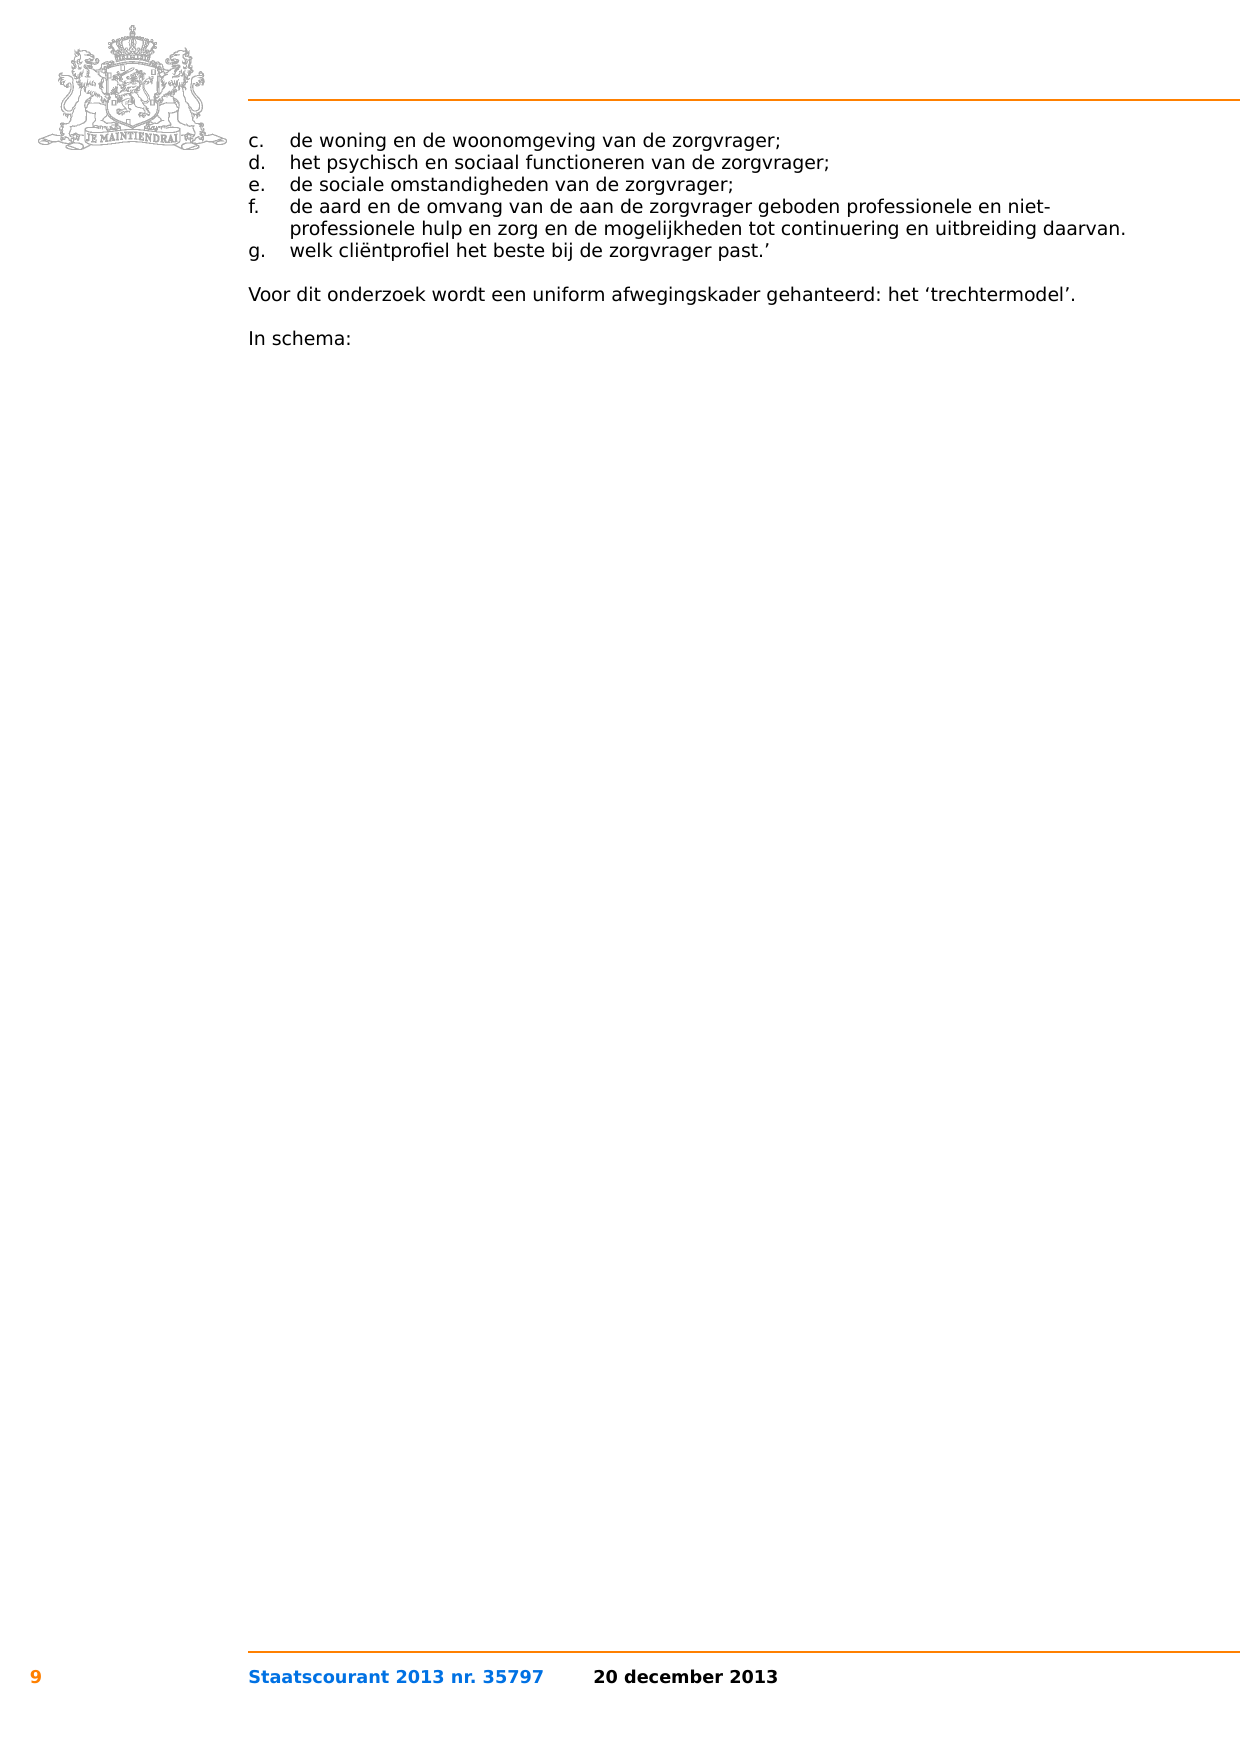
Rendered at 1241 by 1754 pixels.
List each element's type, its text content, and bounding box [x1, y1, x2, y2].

picture [38, 25, 227, 150]
text e. de sociale omstandigheden van de zorgvrager; [248, 174, 1163, 196]
text c. de woning en de woonomgeving van de zorgvrager; [248, 130, 1163, 152]
text f. de aard en de omvang van de aan de zorgvrager geboden professionele en niet-professionele hulp en zorg en de mogelijkheden tot continuering en uitbreiding daarvan. [248, 196, 1163, 240]
text Voor dit onderzoek wordt een uniform afwegingskader gehanteerd: het ‘trechtermodel’. [248, 284, 1163, 306]
text d. het psychisch en sociaal functioneren van de zorgvrager; [248, 152, 1163, 174]
text g. welk cliëntprofiel het beste bij de zorgvrager past.’ [248, 240, 1163, 262]
text In schema: [248, 327, 1163, 349]
